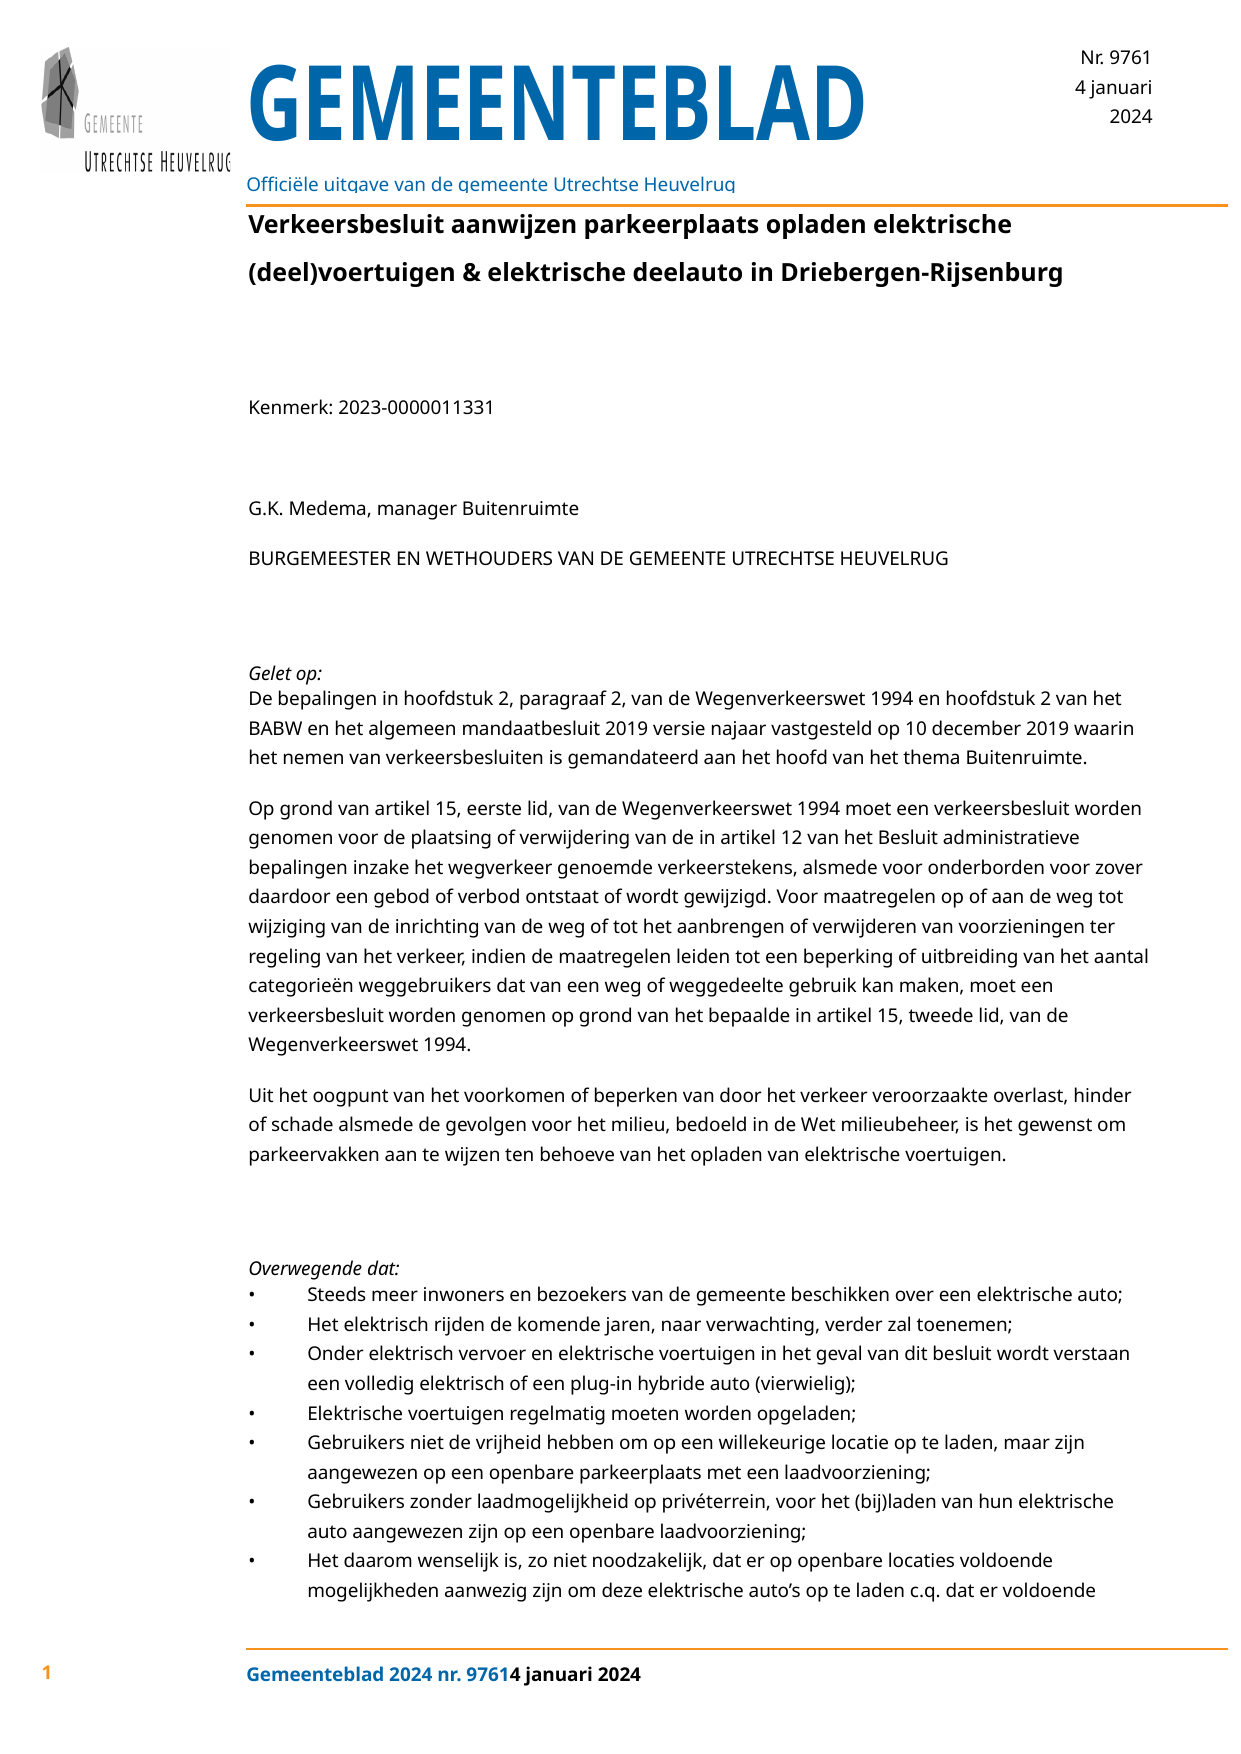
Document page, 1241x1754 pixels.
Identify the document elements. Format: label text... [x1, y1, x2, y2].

list Onder elektrisch vervoer en elektrische voertuigen in het geval van dit besluit wordt verstaan een volledig elektrisch of een plug-in hybride auto (vierwielig); [248, 1341, 1152, 1396]
list Het elektrisch rijden de komende jaren, naar verwachting, verder zal toenemen; [248, 1311, 1152, 1337]
text BURGEMEESTER EN WETHOUDERS VAN DE GEMEENTE UTRECHTSE HEUVELRUG [248, 545, 1152, 571]
text Verkeersbesluit aanwijzen parkeerplaats opladen elektrische (deel)voertuigen & elektrische deelauto in Driebergen-Rijsenburg [248, 207, 1152, 288]
list Het daarom wenselijk is, zo niet noodzakelijk, dat er op openbare locaties voldoende mogelijkheden aanwezig zijn om deze elektrische auto’s op te laden c.q. dat er voldoende [248, 1548, 1152, 1603]
list Gebruikers niet de vrijheid hebben om op een willekeurige locatie op te laden, maar zijn aangewezen op een openbare parkeerplaats met een laadvoorziening; [248, 1429, 1152, 1484]
text Uit het oogpunt van het voorkomen of beperken van door het verkeer veroorzaakte overlast, hinder of schade alsmede de gevolgen voor het milieu, bedoeld in de Wet milieubeheer, is het gewenst om parkeervakken aan te wijzen ten behoeve van het opladen van elektrische voertuigen. [248, 1082, 1152, 1167]
list Gebruikers zonder laadmogelijkheid op privéterrein, voor het (bij)laden van hun elektrische auto aangewezen zijn op een openbare laadvoorziening; [248, 1488, 1152, 1544]
text G.K. Medema, manager Buitenruimte [248, 495, 1152, 521]
text Overwegende dat: [248, 1256, 1152, 1281]
text De bepalingen in hoofdstuk 2, paragraaf 2, van de Wegenverkeerswet 1994 en hoofdstuk 2 van het BABW en het algemeen mandaatbesluit 2019 versie najaar vastgesteld op 10 december 2019 waarin het nemen van verkeersbesluiten is gemandateerd aan het hoofd van het thema Buitenruimte. [248, 685, 1152, 770]
picture [41, 47, 231, 172]
text Kenmerk: 2023-0000011331 [248, 394, 1152, 420]
text Op grond van artikel 15, eerste lid, van de Wegenverkeerswet 1994 moet een verkeersbesluit worden genomen voor de plaatsing of verwijdering van de in artikel 12 van het Besluit administratieve bepalingen inzake het wegverkeer genoemde verkeerstekens, alsmede voor onderborden voor zover daardoor een gebod of verbod ontstaat of wordt gewijzigd. Voor maatregelen op of aan de weg tot wijziging van de inrichting van de weg of tot het aanbrengen of verwijderen van voorzieningen ter regeling van het verkeer, indien de maatregelen leiden tot een beperking of uitbreiding van het aantal categorieën weggebruikers dat van een weg of weggedeelte gebruik kan maken, moet een verkeersbesluit worden genomen op grond van het bepaalde in artikel 15, tweede lid, van de Wegenverkeerswet 1994. [248, 795, 1152, 1057]
list Elektrische voertuigen regelmatig moeten worden opgeladen; [248, 1400, 1152, 1425]
list Steeds meer inwoners en bezoekers van de gemeente beschikken over een elektrische auto; [248, 1281, 1152, 1307]
text Gelet op: [248, 660, 1152, 685]
